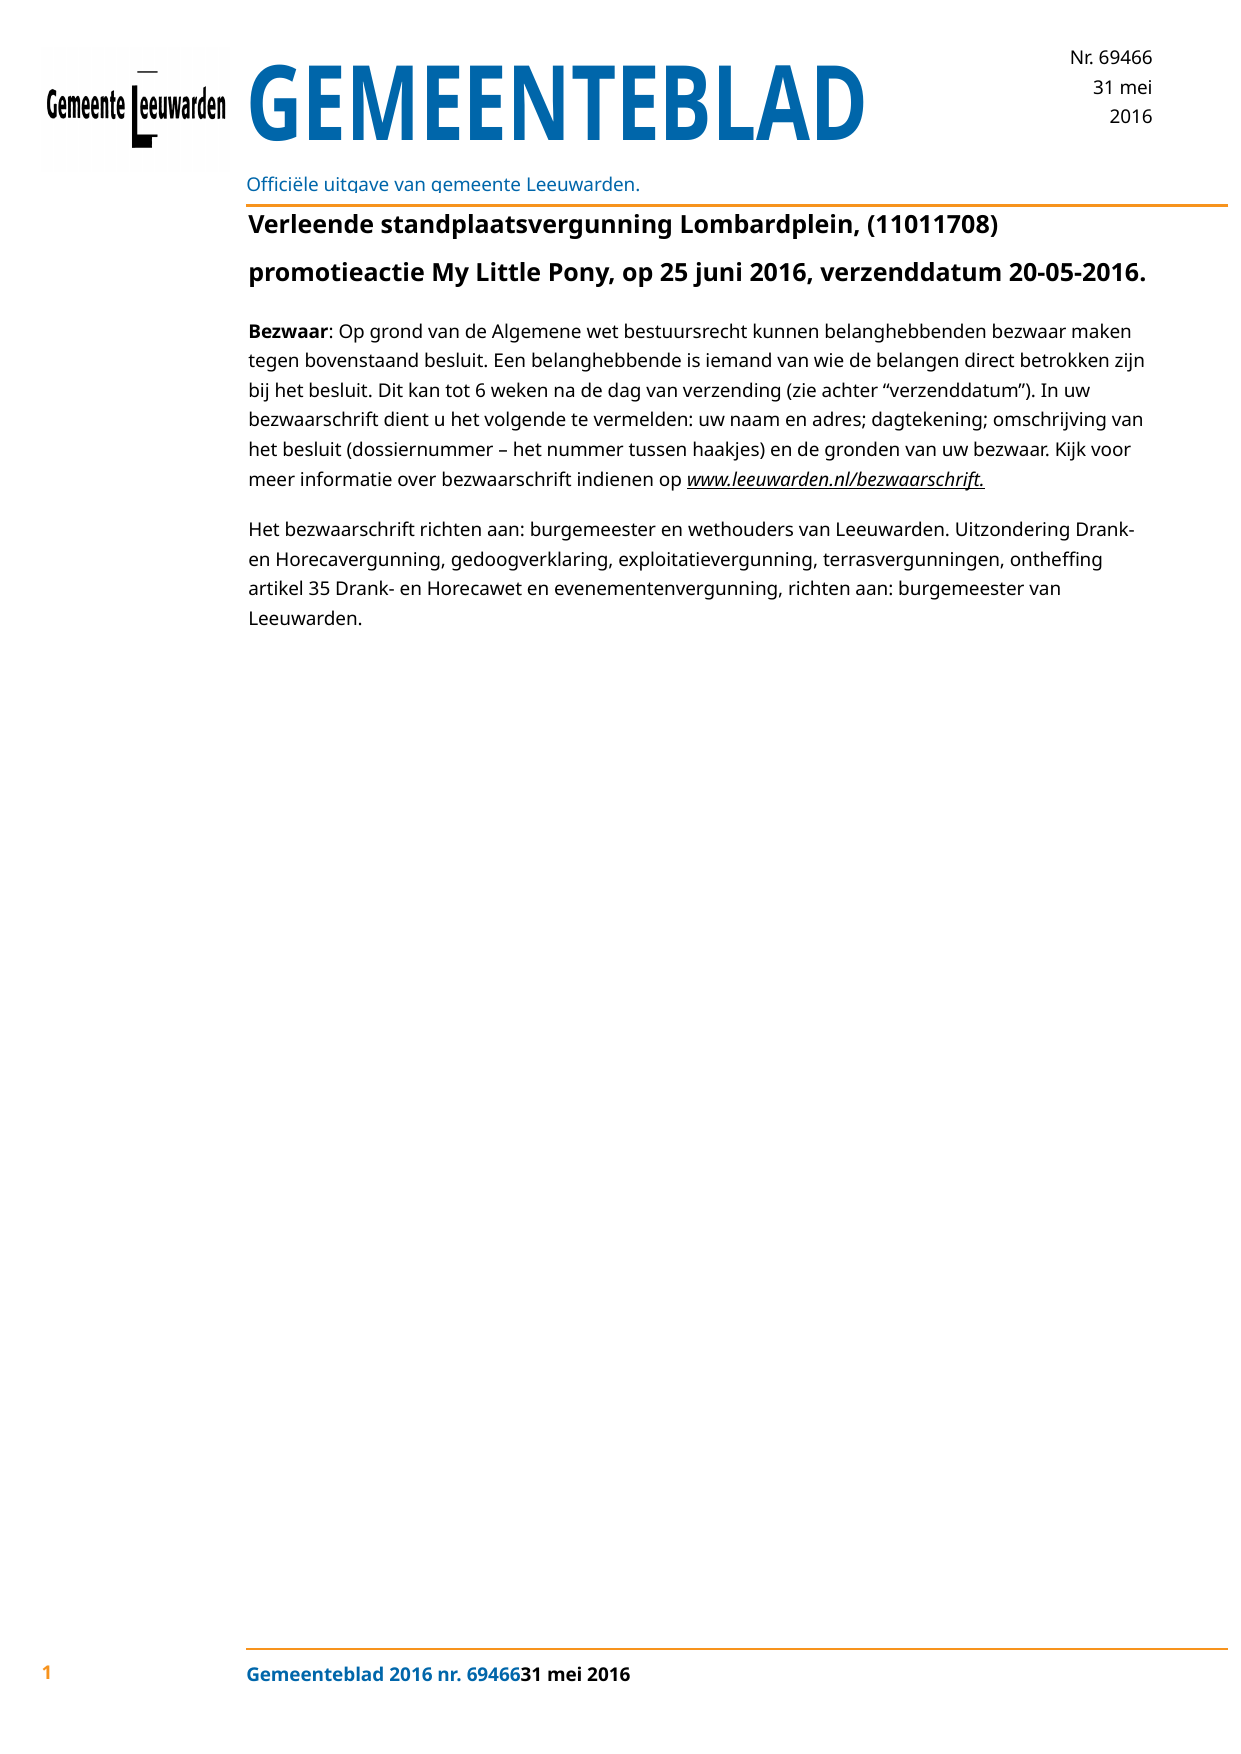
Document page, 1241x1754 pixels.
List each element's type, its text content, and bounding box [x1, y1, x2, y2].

text Het bezwaarschrift richten aan: burgemeester en wethouders van Leeuwarden. Uitzondering Drank- en Horecavergunning, gedoogverklaring, exploitatievergunning, terrasvergunningen, ontheffing artikel 35 Drank- en Horecawet en evenementenvergunning, richten aan: burgemeester van Leeuwarden. [248, 516, 1152, 631]
text Verleende standplaatsvergunning Lombardplein, (11011708) promotieactie My Little Pony, op 25 juni 2016, verzenddatum 20-05-2016. [248, 207, 1152, 288]
picture [41, 47, 231, 172]
text Bezwaar: Op grond van de Algemene wet bestuursrecht kunnen belanghebbenden bezwaar maken tegen bovenstaand besluit. Een belanghebbende is iemand van wie de belangen direct betrokken zijn bij het besluit. Dit kan tot 6 weken na de dag van verzending (zie achter “verzenddatum”). In uw bezwaarschrift dient u het volgende te vermelden: uw naam en adres; dagtekening; omschrijving van het besluit (dossiernummer – het nummer tussen haakjes) en de gronden van uw bezwaar. Kijk voor meer informatie over bezwaarschrift indienen op www.leeuwarden.nl/bezwaarschrift. [248, 318, 1152, 492]
